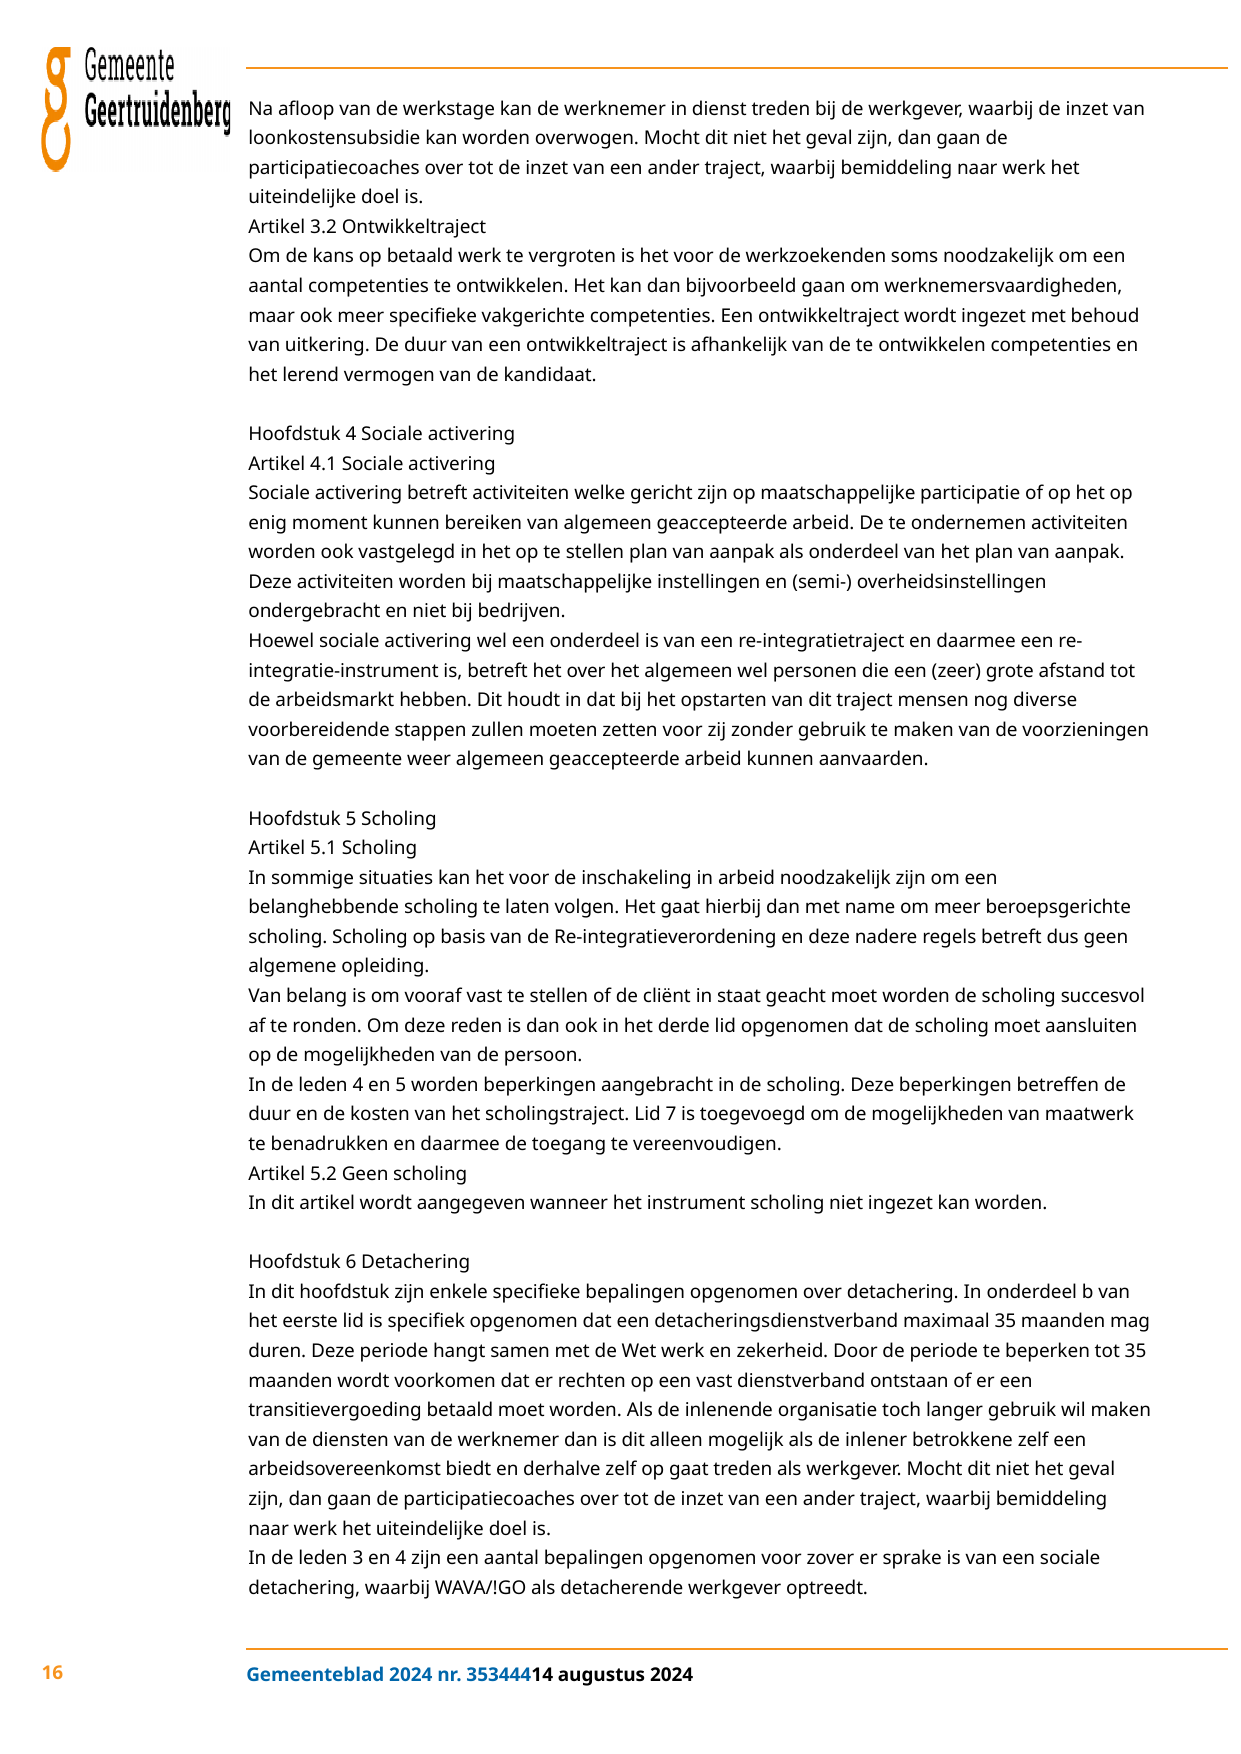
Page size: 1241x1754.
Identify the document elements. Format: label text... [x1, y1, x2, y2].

text Artikel 3.2 Ontwikkeltraject [248, 213, 1152, 239]
text In de leden 4 en 5 worden beperkingen aangebracht in de scholing. Deze beperkingen betreffen de duur en de kosten van het scholingstraject. Lid 7 is toegevoegd om de mogelijkheden van maatwerk te benadrukken en daarmee de toegang te vereenvoudigen. [248, 1071, 1152, 1156]
text Hoofdstuk 5 Scholing [248, 805, 1152, 831]
text Van belang is om vooraf vast te stellen of de cliënt in staat geacht moet worden de scholing succesvol af te ronden. Om deze reden is dan ook in het derde lid opgenomen dat de scholing moet aansluiten op de mogelijkheden van de persoon. [248, 982, 1152, 1067]
text Sociale activering betreft activiteiten welke gericht zijn op maatschappelijke participatie of op het op enig moment kunnen bereiken van algemeen geaccepteerde arbeid. De te ondernemen activiteiten worden ook vastgelegd in het op te stellen plan van aanpak als onderdeel van het plan van aanpak. Deze activiteiten worden bij maatschappelijke instellingen en (semi-) overheidsinstellingen ondergebracht en niet bij bedrijven. [248, 479, 1152, 623]
text Na afloop van de werkstage kan de werknemer in dienst treden bij de werkgever, waarbij de inzet van loonkostensubsidie kan worden overwogen. Mocht dit niet het geval zijn, dan gaan de participatiecoaches over tot de inzet van een ander traject, waarbij bemiddeling naar werk het uiteindelijke doel is. [248, 95, 1152, 209]
text Hoofdstuk 6 Detachering [248, 1248, 1152, 1274]
text Artikel 5.2 Geen scholing [248, 1160, 1152, 1186]
picture [41, 47, 231, 172]
text In dit artikel wordt aangegeven wanneer het instrument scholing niet ingezet kan worden. [248, 1189, 1152, 1215]
text In sommige situaties kan het voor de inschakeling in arbeid noodzakelijk zijn om een belanghebbende scholing te laten volgen. Het gaat hierbij dan met name om meer beroepsgerichte scholing. Scholing op basis van de Re-integratieverordening en deze nadere regels betreft dus geen algemene opleiding. [248, 864, 1152, 978]
text Artikel 4.1 Sociale activering [248, 450, 1152, 476]
text Hoewel sociale activering wel een onderdeel is van een re-integratietraject en daarmee een re-integratie-instrument is, betreft het over het algemeen wel personen die een (zeer) grote afstand tot de arbeidsmarkt hebben. Dit houdt in dat bij het opstarten van dit traject mensen nog diverse voorbereidende stappen zullen moeten zetten voor zij zonder gebruik te maken van de voorzieningen van de gemeente weer algemeen geaccepteerde arbeid kunnen aanvaarden. [248, 627, 1152, 771]
text Om de kans op betaald werk te vergroten is het voor de werkzoekenden soms noodzakelijk om een aantal competenties te ontwikkelen. Het kan dan bijvoorbeeld gaan om werknemersvaardigheden, maar ook meer specifieke vakgerichte competenties. Een ontwikkeltraject wordt ingezet met behoud van uitkering. De duur van een ontwikkeltraject is afhankelijk van de te ontwikkelen competenties en het lerend vermogen van de kandidaat. [248, 243, 1152, 387]
text Artikel 5.1 Scholing [248, 834, 1152, 860]
text Hoofdstuk 4 Sociale activering [248, 420, 1152, 446]
text In de leden 3 en 4 zijn een aantal bepalingen opgenomen voor zover er sprake is van een sociale detachering, waarbij WAVA/!GO als detacherende werkgever optreedt. [248, 1544, 1152, 1600]
text In dit hoofdstuk zijn enkele specifieke bepalingen opgenomen over detachering. In onderdeel b van het eerste lid is specifiek opgenomen dat een detacheringsdienstverband maximaal 35 maanden mag duren. Deze periode hangt samen met de Wet werk en zekerheid. Door de periode te beperken tot 35 maanden wordt voorkomen dat er rechten op een vast dienstverband ontstaan of er een transitievergoeding betaald moet worden. Als de inlenende organisatie toch langer gebruik wil maken van de diensten van de werknemer dan is dit alleen mogelijk als de inlener betrokkene zelf een arbeidsovereenkomst biedt en derhalve zelf op gaat treden als werkgever. Mocht dit niet het geval zijn, dan gaan de participatiecoaches over tot de inzet van een ander traject, waarbij bemiddeling naar werk het uiteindelijke doel is. [248, 1278, 1152, 1541]
